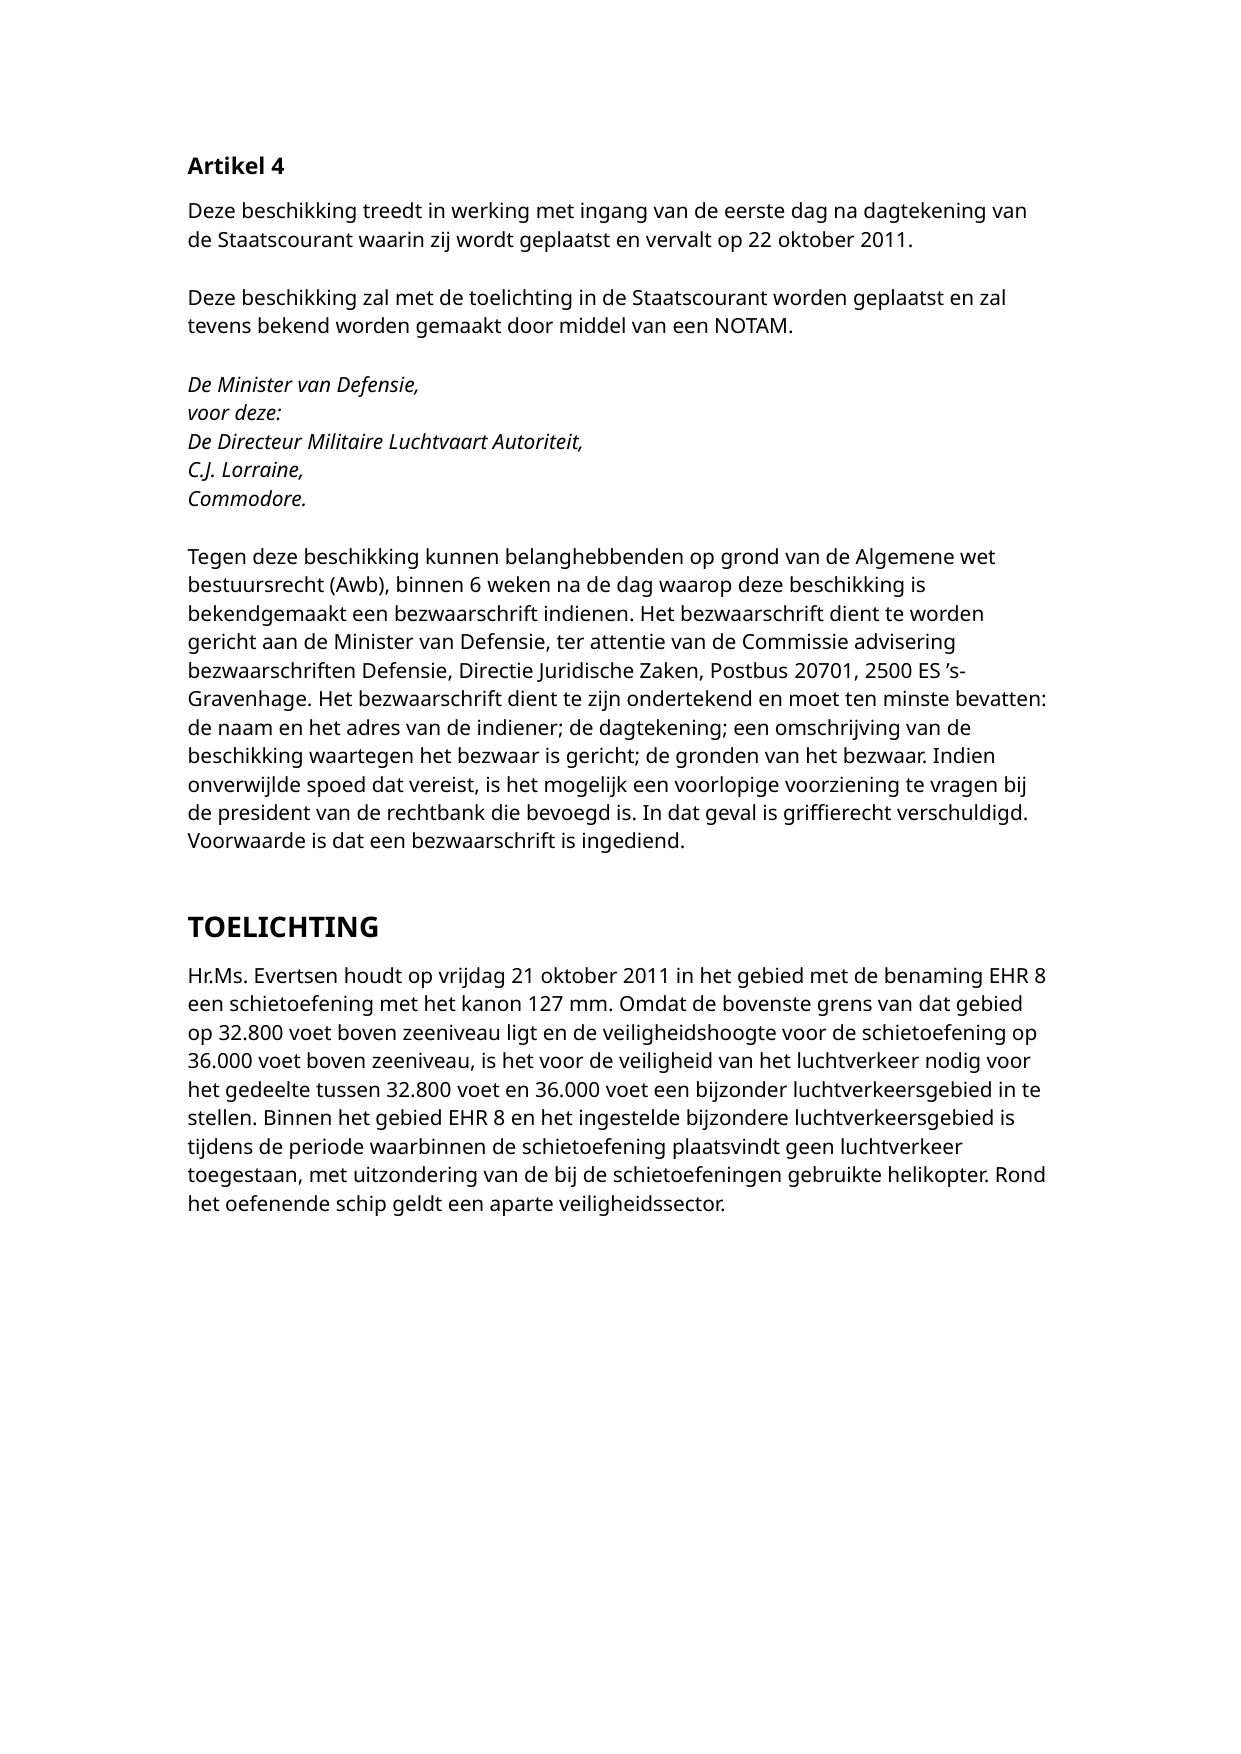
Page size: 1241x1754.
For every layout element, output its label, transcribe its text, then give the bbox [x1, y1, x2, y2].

text Commodore. [187, 484, 1053, 512]
text C.J. Lorraine, [187, 455, 1053, 484]
text De Minister van Defensie, [187, 370, 1053, 398]
text voor deze: [187, 398, 1053, 427]
subtitle TOELICHTING [187, 907, 1053, 946]
text De Directeur Militaire Luchtvaart Autoriteit, [187, 427, 1053, 455]
text Deze beschikking zal met de toelichting in de Staatscourant worden geplaatst en zal tevens bekend worden gemaakt door middel van een NOTAM. [187, 283, 1053, 340]
text Hr.Ms. Evertsen houdt op vrijdag 21 oktober 2011 in het gebied met de benaming EHR 8 een schietoefening met het kanon 127 mm. Omdat de bovenste grens van dat gebied op 32.800 voet boven zeeniveau ligt en de veiligheidshoogte voor de schietoefening op 36.000 voet boven zeeniveau, is het voor de veiligheid van het luchtverkeer nodig voor het gedeelte tussen 32.800 voet en 36.000 voet een bijzonder luchtverkeersgebied in te stellen. Binnen het gebied EHR 8 en het ingestelde bijzondere luchtverkeersgebied is tijdens de periode waarbinnen de schietoefening plaatsvindt geen luchtverkeer toegestaan, met uitzondering van de bij de schietoefeningen gebruikte helikopter. Rond het oefenende schip geldt een aparte veiligheidssector. [187, 961, 1053, 1217]
text Deze beschikking treedt in werking met ingang van de eerste dag na dagtekening van de Staatscourant waarin zij wordt geplaatst en vervalt op 22 oktober 2011. [187, 196, 1053, 253]
text Tegen deze beschikking kunnen belanghebbenden op grond van de Algemene wet bestuursrecht (Awb), binnen 6 weken na de dag waarop deze beschikking is bekendgemaakt een bezwaarschrift indienen. Het bezwaarschrift dient te worden gericht aan de Minister van Defensie, ter attentie van de Commissie advisering bezwaarschriften Defensie, Directie Juridische Zaken, Postbus 20701, 2500 ES ’s-Gravenhage. Het bezwaarschrift dient te zijn ondertekend en moet ten minste bevatten: de naam en het adres van de indiener; de dagtekening; een omschrijving van de beschikking waartegen het bezwaar is gericht; de gronden van het bezwaar. Indien onverwijlde spoed dat vereist, is het mogelijk een voorlopige voorziening te vragen bij de president van de rechtbank die bevoegd is. In dat geval is griffierecht verschuldigd. Voorwaarde is dat een bezwaarschrift is ingediend. [187, 542, 1053, 855]
subtitle Artikel 4 [187, 150, 1053, 181]
